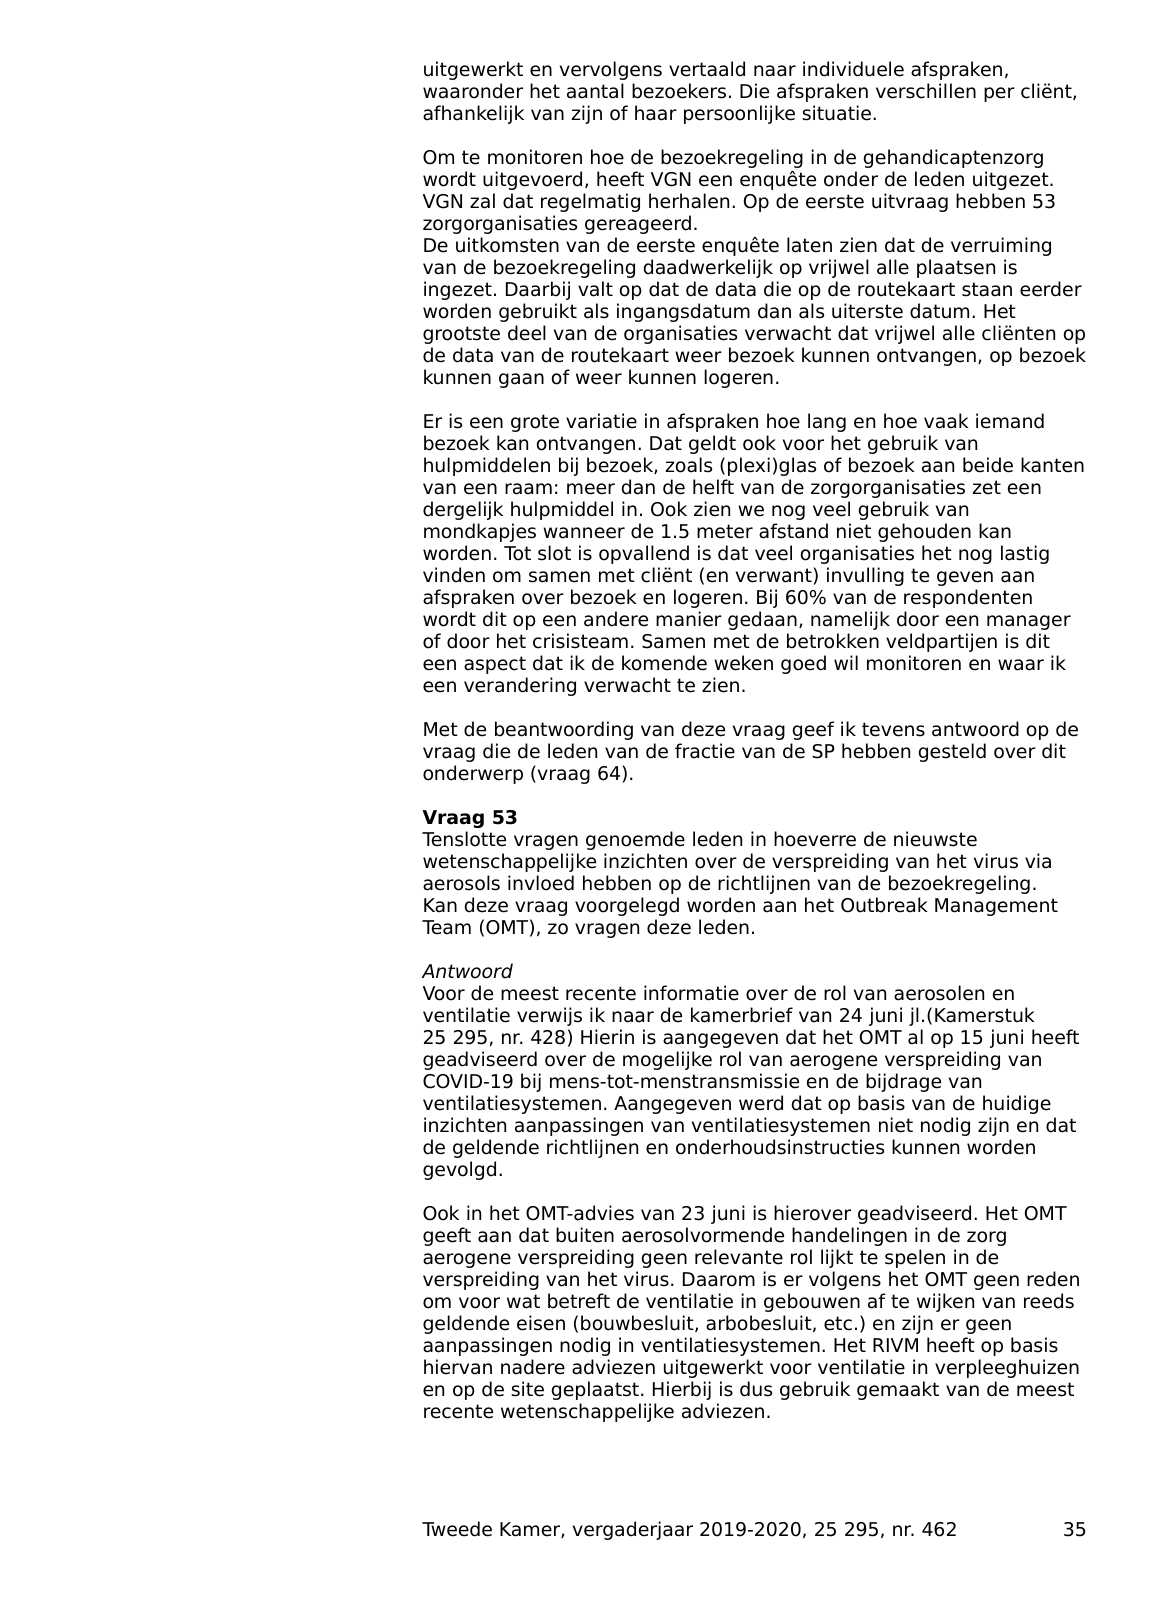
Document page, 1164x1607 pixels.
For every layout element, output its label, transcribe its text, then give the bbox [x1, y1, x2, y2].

text Tenslotte vragen genoemde leden in hoeverre de nieuwste wetenschappelijke inzichten over de verspreiding van het virus via aerosols invloed hebben op de richtlijnen van de bezoekregeling. [422, 829, 1087, 895]
text uitgewerkt en vervolgens vertaald naar individuele afspraken, waaronder het aantal bezoekers. Die afspraken verschillen per cliënt, afhankelijk van zijn of haar persoonlijke situatie. [422, 59, 1087, 125]
text Ook in het OMT-advies van 23 juni is hierover geadviseerd. Het OMT geeft aan dat buiten aerosolvormende handelingen in de zorg aerogene verspreiding geen relevante rol lijkt te spelen in de verspreiding van het virus. Daarom is er volgens het OMT geen reden om voor wat betreft de ventilatie in gebouwen af te wijken van reeds geldende eisen (bouwbesluit, arbobesluit, etc.) en zijn er geen aanpassingen nodig in ventilatiesystemen. Het RIVM heeft op basis hiervan nadere adviezen uitgewerkt voor ventilatie in verpleeghuizen en op de site geplaatst. Hierbij is dus gebruik gemaakt van de meest recente wetenschappelijke adviezen. [422, 1203, 1087, 1423]
text Om te monitoren hoe de bezoekregeling in de gehandicaptenzorg wordt uitgevoerd, heeft VGN een enquête onder de leden uitgezet. VGN zal dat regelmatig herhalen. Op de eerste uitvraag hebben 53 zorgorganisaties gereageerd. [422, 147, 1087, 235]
text Kan deze vraag voorgelegd worden aan het Outbreak Management Team (OMT), zo vragen deze leden. [422, 895, 1087, 939]
text Vraag 53 [422, 807, 1087, 829]
text Antwoord [422, 961, 1087, 983]
text Met de beantwoording van deze vraag geef ik tevens antwoord op de vraag die de leden van de fractie van de SP hebben gesteld over dit onderwerp (vraag 64). [422, 719, 1087, 785]
text Er is een grote variatie in afspraken hoe lang en hoe vaak iemand bezoek kan ontvangen. Dat geldt ook voor het gebruik van hulpmiddelen bij bezoek, zoals (plexi)glas of bezoek aan beide kanten van een raam: meer dan de helft van de zorgorganisaties zet een dergelijk hulpmiddel in. Ook zien we nog veel gebruik van mondkapjes wanneer de 1.5 meter afstand niet gehouden kan worden. Tot slot is opvallend is dat veel organisaties het nog lastig vinden om samen met cliënt (en verwant) invulling te geven aan afspraken over bezoek en logeren. Bij 60% van de respondenten wordt dit op een andere manier gedaan, namelijk door een manager of door het crisisteam. Samen met de betrokken veldpartijen is dit een aspect dat ik de komende weken goed wil monitoren en waar ik een verandering verwacht te zien. [422, 411, 1087, 697]
text De uitkomsten van de eerste enquête laten zien dat de verruiming van de bezoekregeling daadwerkelijk op vrijwel alle plaatsen is ingezet. Daarbij valt op dat de data die op de routekaart staan eerder worden gebruikt als ingangsdatum dan als uiterste datum. Het grootste deel van de organisaties verwacht dat vrijwel alle cliënten op de data van de routekaart weer bezoek kunnen ontvangen, op bezoek kunnen gaan of weer kunnen logeren. [422, 235, 1087, 389]
text Voor de meest recente informatie over de rol van aerosolen en ventilatie verwijs ik naar de kamerbrief van 24 juni jl.(Kamerstuk 25 295, nr. 428) Hierin is aangegeven dat het OMT al op 15 juni heeft geadviseerd over de mogelijke rol van aerogene verspreiding van COVID-19 bij mens-tot-menstransmissie en de bijdrage van ventilatiesystemen. Aangegeven werd dat op basis van de huidige inzichten aanpassingen van ventilatiesystemen niet nodig zijn en dat de geldende richtlijnen en onderhoudsinstructies kunnen worden gevolgd. [422, 983, 1087, 1181]
